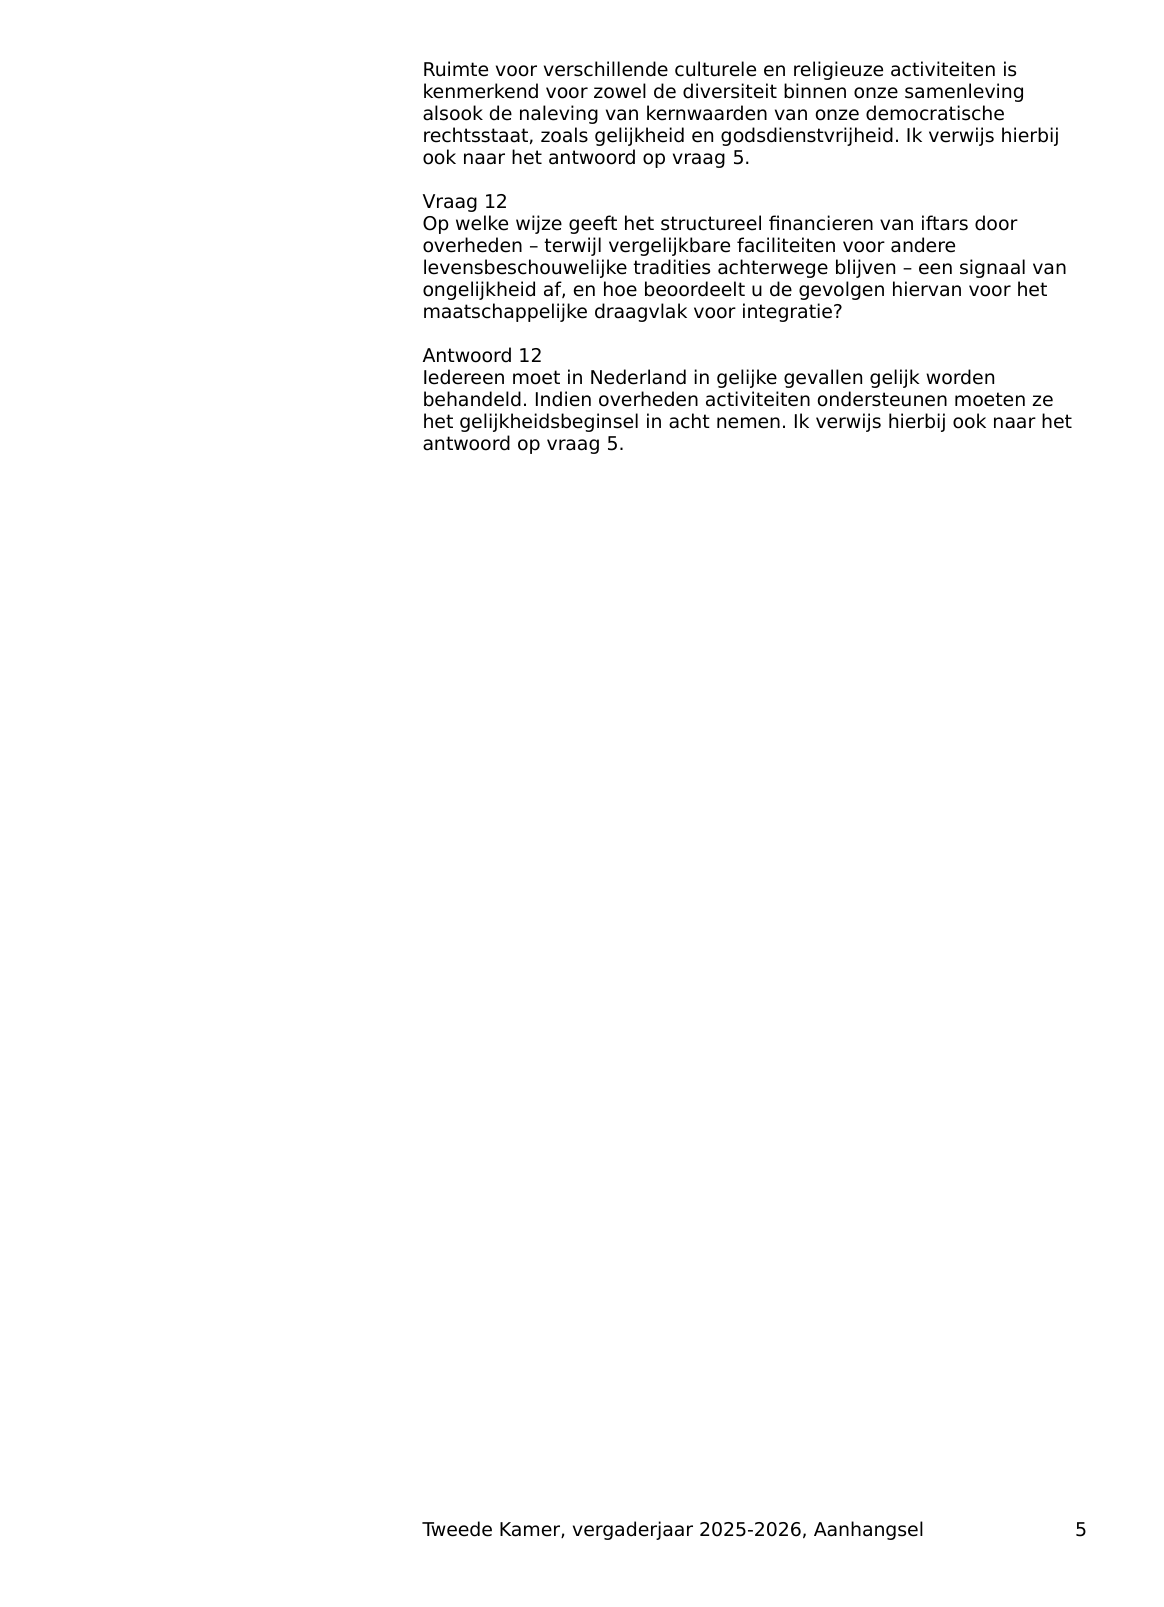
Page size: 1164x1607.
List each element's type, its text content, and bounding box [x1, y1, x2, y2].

text Vraag 12 [422, 191, 1087, 213]
text Iedereen moet in Nederland in gelijke gevallen gelijk worden behandeld. Indien overheden activiteiten ondersteunen moeten ze het gelijkheidsbeginsel in acht nemen. Ik verwijs hierbij ook naar het antwoord op vraag 5. [422, 367, 1087, 455]
text Antwoord 12 [422, 345, 1087, 367]
text Ruimte voor verschillende culturele en religieuze activiteiten is kenmerkend voor zowel de diversiteit binnen onze samenleving alsook de naleving van kernwaarden van onze democratische rechtsstaat, zoals gelijkheid en godsdienstvrijheid. Ik verwijs hierbij ook naar het antwoord op vraag 5. [422, 59, 1087, 169]
text Op welke wijze geeft het structureel financieren van iftars door overheden – terwijl vergelijkbare faciliteiten voor andere levensbeschouwelijke tradities achterwege blijven – een signaal van ongelijkheid af, en hoe beoordeelt u de gevolgen hiervan voor het maatschappelijke draagvlak voor integratie? [422, 213, 1087, 323]
